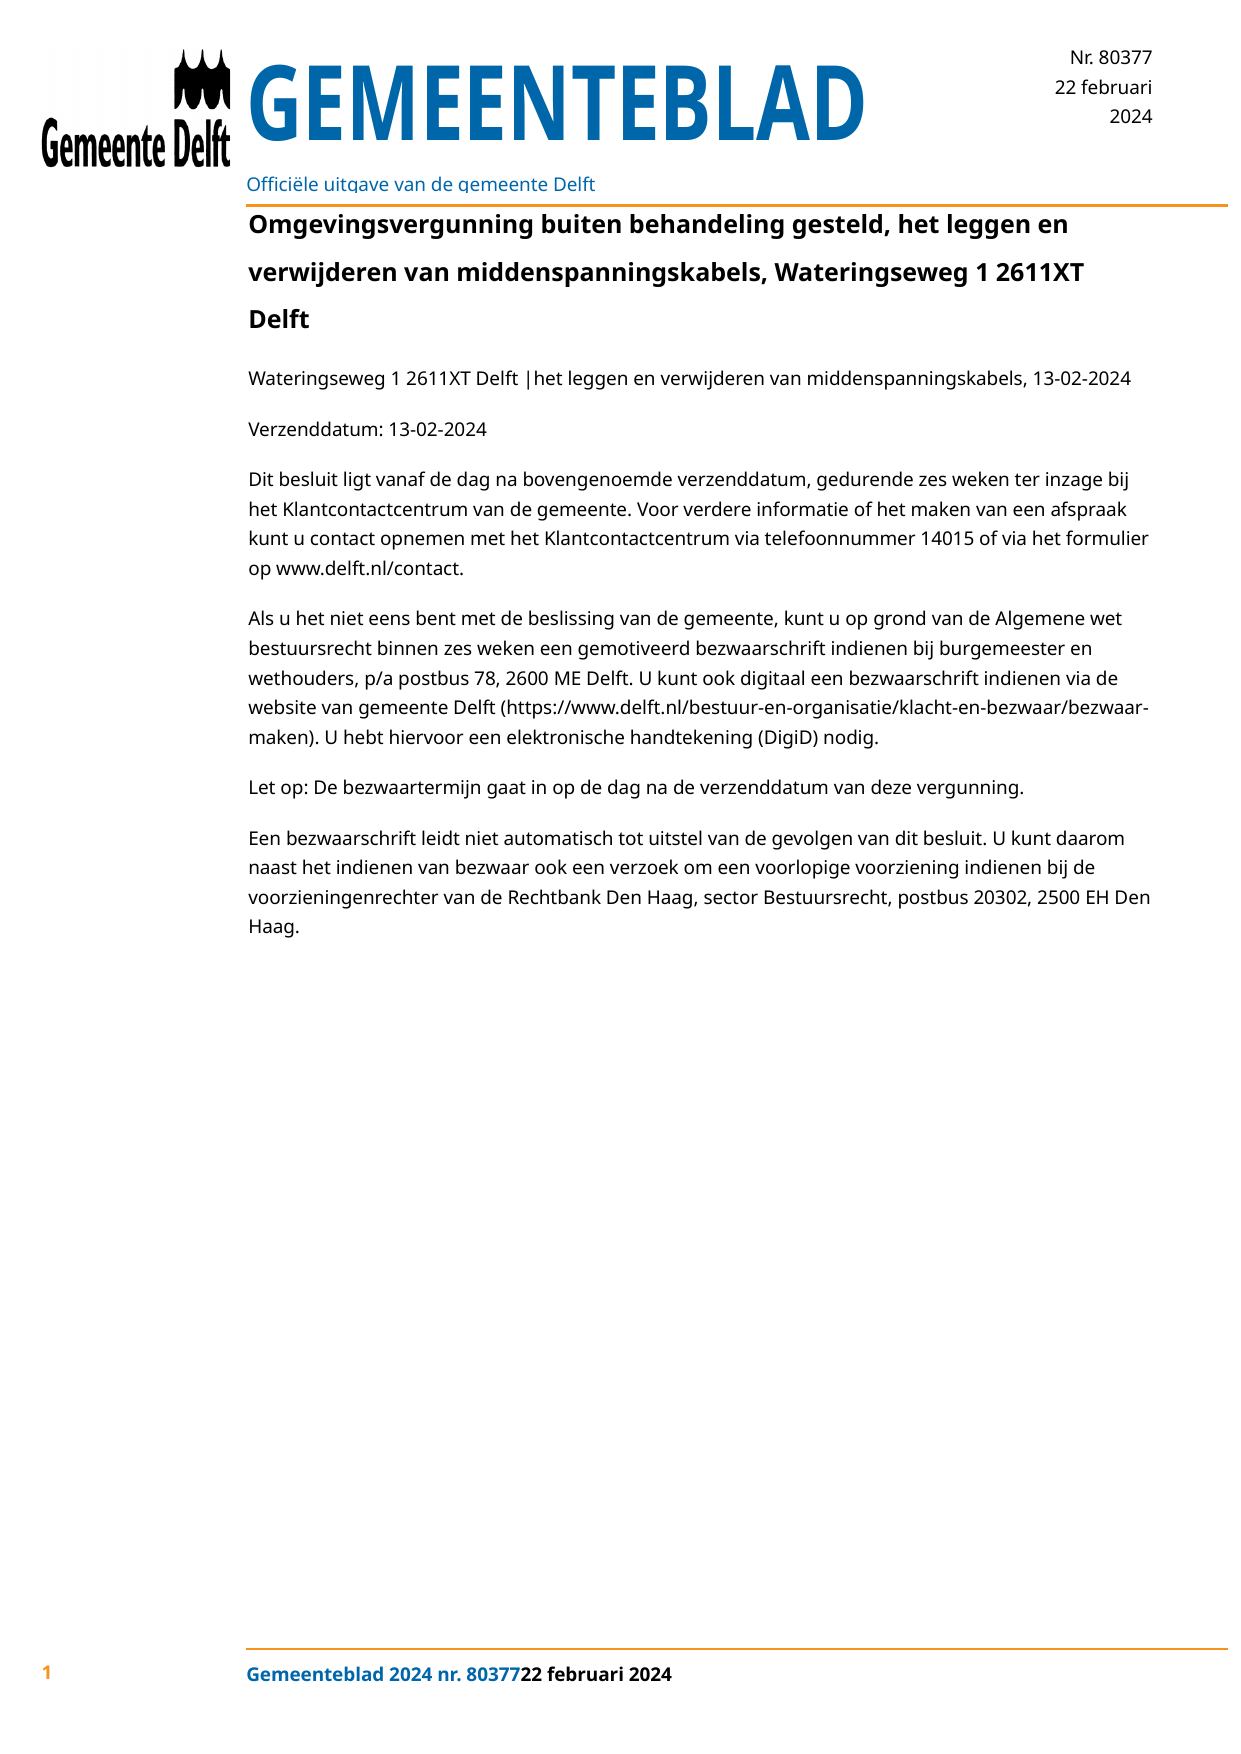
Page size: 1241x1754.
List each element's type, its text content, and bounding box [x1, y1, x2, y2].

text Verzenddatum: 13-02-2024 [248, 416, 1152, 442]
picture [41, 47, 231, 172]
text Dit besluit ligt vanaf de dag na bovengenoemde verzenddatum, gedurende zes weken ter inzage bij het Klantcontactcentrum van de gemeente. Voor verdere informatie of het maken van een afspraak kunt u contact opnemen met het Klantcontactcentrum via telefoonnummer 14015 of via het formulier op www.delft.nl/contact. [248, 466, 1152, 581]
text Een bezwaarschrift leidt niet automatisch tot uitstel van de gevolgen van dit besluit. U kunt daarom naast het indienen van bezwaar ook een verzoek om een voorlopige voorziening indienen bij de voorzieningenrechter van de Rechtbank Den Haag, sector Bestuursrecht, postbus 20302, 2500 EH Den Haag. [248, 825, 1152, 939]
text Omgevingsvergunning buiten behandeling gesteld, het leggen en verwijderen van middenspanningskabels, Wateringseweg 1 2611XT Delft [248, 207, 1152, 336]
text Wateringseweg 1 2611XT Delft |het leggen en verwijderen van middenspanningskabels, 13-02-2024 [248, 366, 1152, 391]
text Als u het niet eens bent met de beslissing van de gemeente, kunt u op grond van de Algemene wet bestuursrecht binnen zes weken een gemotiveerd bezwaarschrift indienen bij burgemeester en wethouders, p/a postbus 78, 2600 ME Delft. U kunt ook digitaal een bezwaarschrift indienen via de website van gemeente Delft (https://www.delft.nl/bestuur-en-organisatie/klacht-en-bezwaar/bezwaar-maken). U hebt hiervoor een elektronische handtekening (DigiD) nodig. [248, 606, 1152, 749]
text Let op: De bezwaartermijn gaat in op de dag na de verzenddatum van deze vergunning. [248, 774, 1152, 800]
